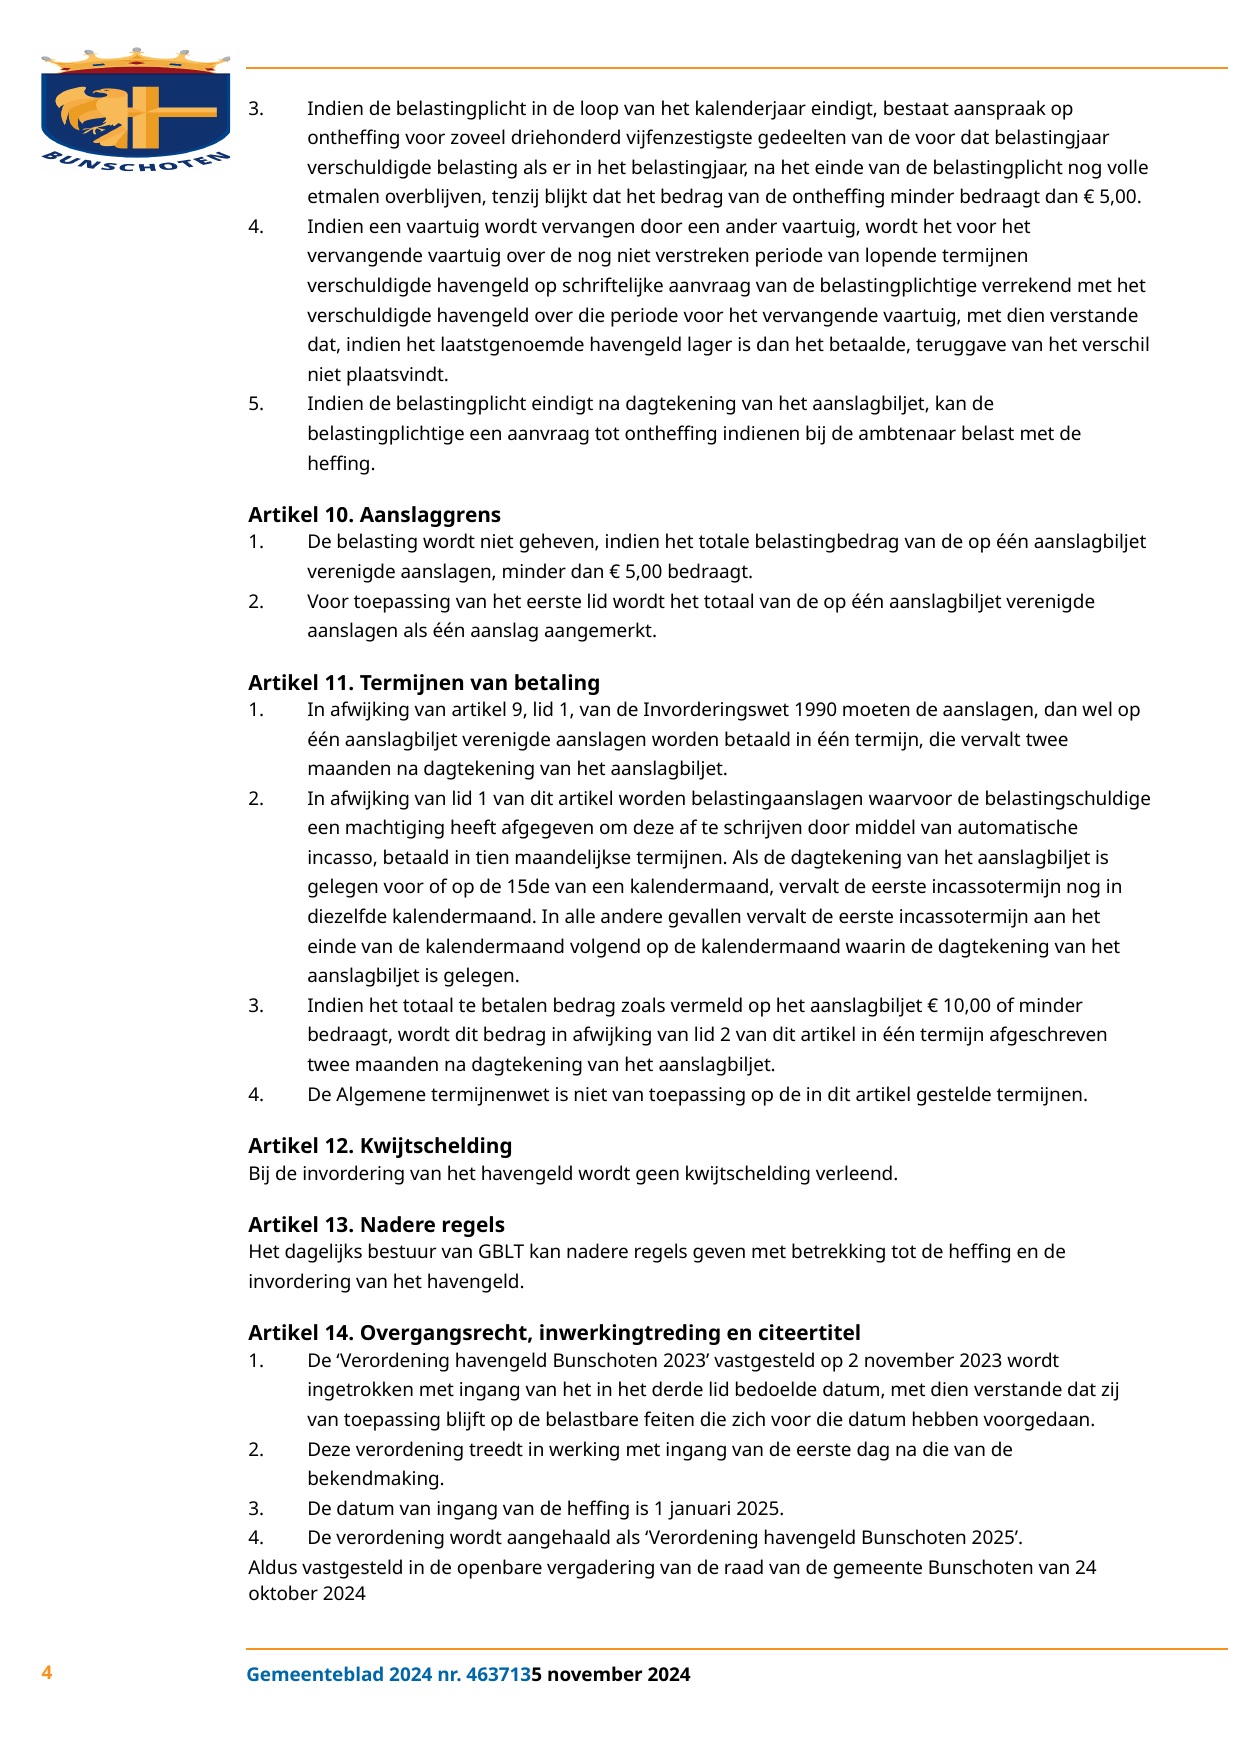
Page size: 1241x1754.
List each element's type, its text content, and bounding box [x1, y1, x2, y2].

list De datum van ingang van de heffing is 1 januari 2025. [248, 1495, 1152, 1521]
text Artikel 10. Aanslaggrens [248, 500, 1152, 529]
text Aldus vastgesteld in de openbare vergadering van de raad van de gemeente Bunschoten van 24 oktober 2024 [248, 1554, 1152, 1606]
list Indien de belastingplicht in de loop van het kalenderjaar eindigt, bestaat aanspraak op ontheffing voor zoveel driehonderd vijfenzestigste gedeelten van de voor dat belastingjaar verschuldigde belasting als er in het belastingjaar, na het einde van de belastingplicht nog volle etmalen overblijven, tenzij blijkt dat het bedrag van de ontheffing minder bedraagt dan € 5,00. [248, 95, 1152, 209]
list Indien een vaartuig wordt vervangen door een ander vaartuig, wordt het voor het vervangende vaartuig over de nog niet verstreken periode van lopende termijnen verschuldigde havengeld op schriftelijke aanvraag van de belastingplichtige verrekend met het verschuldigde havengeld over die periode voor het vervangende vaartuig, met dien verstande dat, indien het laatstgenoemde havengeld lager is dan het betaalde, teruggave van het verschil niet plaatsvindt. [248, 213, 1152, 387]
list De Algemene termijnenwet is niet van toepassing op de in dit artikel gestelde termijnen. [248, 1081, 1152, 1107]
list Deze verordening treedt in werking met ingang van de eerste dag na die van de bekendmaking. [248, 1436, 1152, 1491]
list De belasting wordt niet geheven, indien het totale belastingbedrag van de op één aanslagbiljet verenigde aanslagen, minder dan € 5,00 bedraagt. [248, 529, 1152, 584]
list In afwijking van artikel 9, lid 1, van de Invorderingswet 1990 moeten de aanslagen, dan wel op één aanslagbiljet verenigde aanslagen worden betaald in één termijn, die vervalt twee maanden na dagtekening van het aanslagbiljet. [248, 696, 1152, 781]
list Voor toepassing van het eerste lid wordt het totaal van de op één aanslagbiljet verenigde aanslagen als één aanslag aangemerkt. [248, 588, 1152, 643]
list Indien het totaal te betalen bedrag zoals vermeld op het aanslagbiljet € 10,00 of minder bedraagt, wordt dit bedrag in afwijking van lid 2 van dit artikel in één termijn afgeschreven twee maanden na dagtekening van het aanslagbiljet. [248, 992, 1152, 1077]
list Indien de belastingplicht eindigt na dagtekening van het aanslagbiljet, kan de belastingplichtige een aanvraag tot ontheffing indienen bij de ambtenaar belast met de heffing. [248, 391, 1152, 476]
text Artikel 14. Overgangsrecht, inwerkingtreding en citeertitel [248, 1318, 1152, 1347]
list De verordening wordt aangehaald als ‘Verordening havengeld Bunschoten 2025’. [248, 1524, 1152, 1550]
text Bij de invordering van het havengeld wordt geen kwijtschelding verleend. [248, 1160, 1152, 1185]
text Artikel 13. Nadere regels [248, 1210, 1152, 1238]
list De ‘Verordening havengeld Bunschoten 2023’ vastgesteld op 2 november 2023 wordt ingetrokken met ingang van het in het derde lid bedoelde datum, met dien verstande dat zij van toepassing blijft op de belastbare feiten die zich voor die datum hebben voorgedaan. [248, 1347, 1152, 1432]
text Artikel 11. Termijnen van betaling [248, 668, 1152, 696]
text Artikel 12. Kwijtschelding [248, 1131, 1152, 1160]
list In afwijking van lid 1 van dit artikel worden belastingaanslagen waarvoor de belastingschuldige een machtiging heeft afgegeven om deze af te schrijven door middel van automatische incasso, betaald in tien maandelijkse termijnen. Als de dagtekening van het aanslagbiljet is gelegen voor of op de 15de van een kalendermaand, vervalt de eerste incassotermijn nog in diezelfde kalendermaand. In alle andere gevallen vervalt de eerste incassotermijn aan het einde van de kalendermaand volgend op de kalendermaand waarin de dagtekening van het aanslagbiljet is gelegen. [248, 785, 1152, 988]
picture [41, 47, 231, 172]
text Het dagelijks bestuur van GBLT kan nadere regels geven met betrekking tot de heffing en de invordering van het havengeld. [248, 1238, 1152, 1294]
